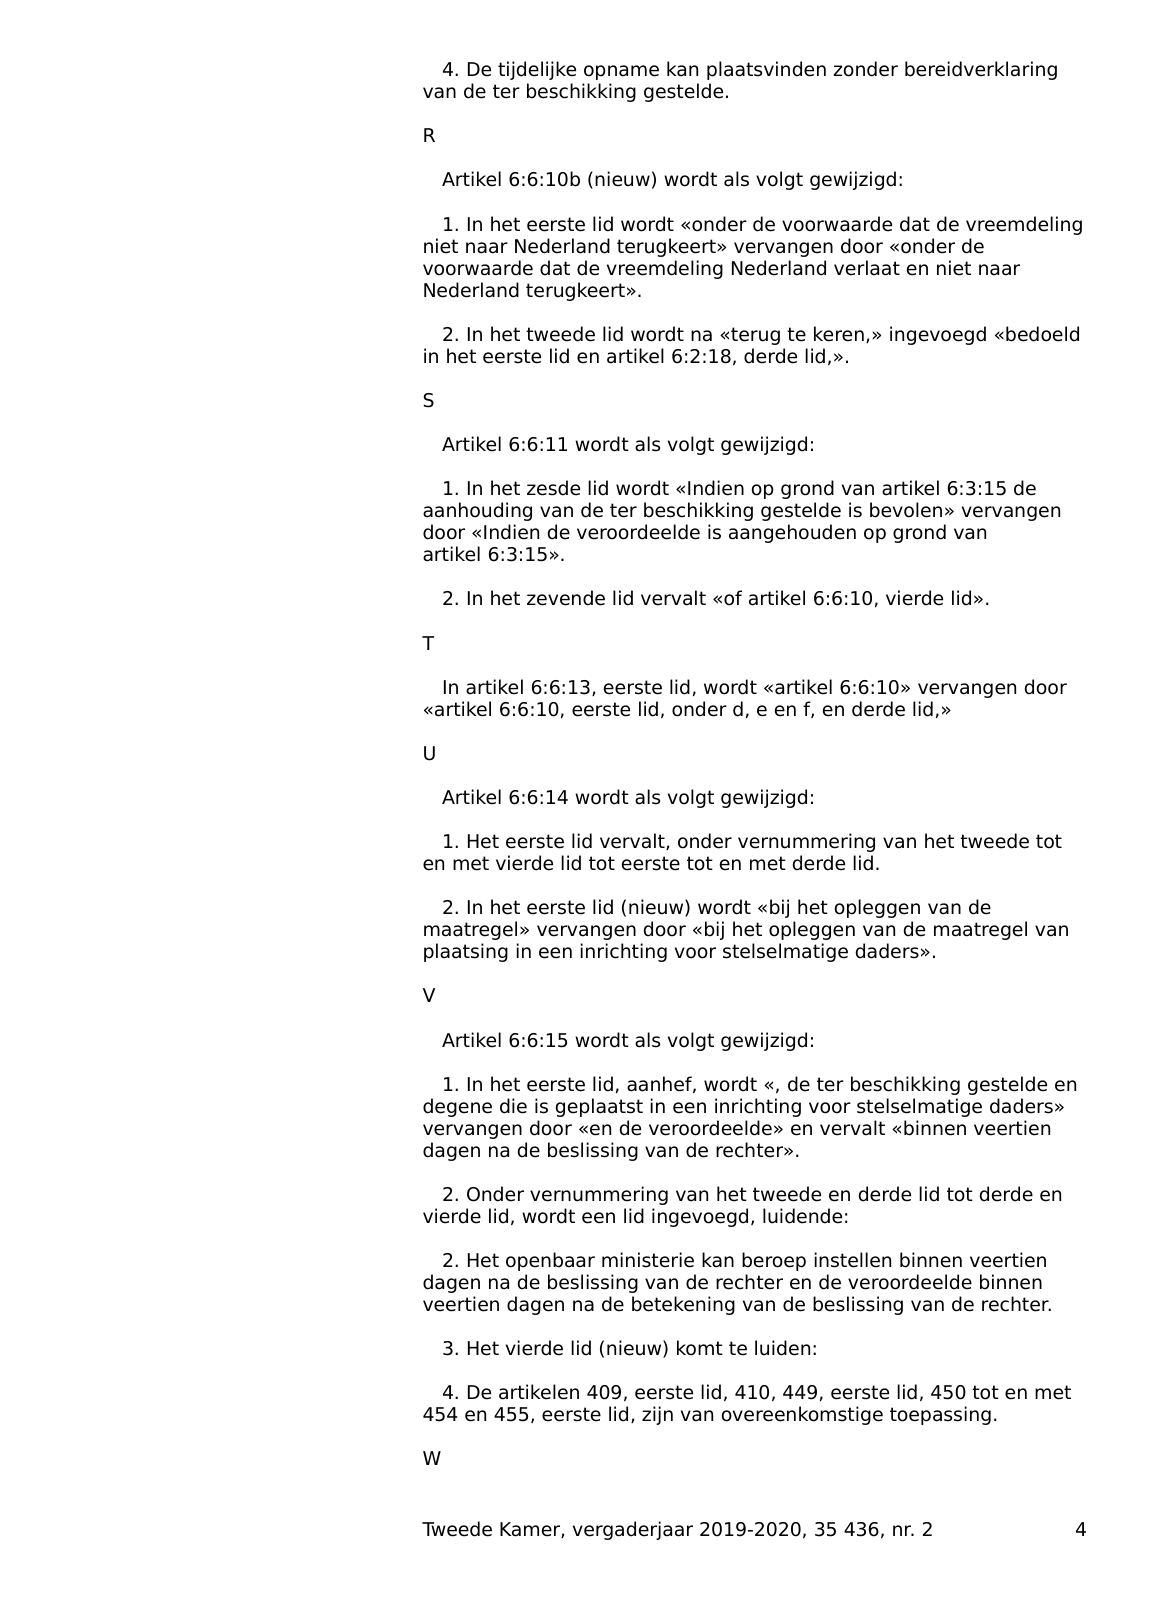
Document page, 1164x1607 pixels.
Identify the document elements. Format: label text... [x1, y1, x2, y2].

text Artikel 6:6:10b (nieuw) wordt als volgt gewijzigd: [422, 169, 1087, 191]
text 2. Het openbaar ministerie kan beroep instellen binnen veertien dagen na de beslissing van de rechter en de veroordeelde binnen veertien dagen na de betekening van de beslissing van de rechter. [422, 1250, 1087, 1316]
text R [422, 125, 1087, 147]
text 1. In het zesde lid wordt «Indien op grond van artikel 6:3:15 de aanhouding van de ter beschikking gestelde is bevolen» vervangen door «Indien de veroordeelde is aangehouden op grond van artikel 6:3:15». [422, 478, 1087, 566]
text 2. Onder vernummering van het tweede en derde lid tot derde en vierde lid, wordt een lid ingevoegd, luidende: [422, 1184, 1087, 1228]
text S [422, 390, 1087, 412]
text V [422, 985, 1087, 1007]
text T [422, 632, 1087, 654]
text 4. De tijdelijke opname kan plaatsvinden zonder bereidverklaring van de ter beschikking gestelde. [422, 59, 1087, 103]
text U [422, 743, 1087, 765]
text 1. Het eerste lid vervalt, onder vernummering van het tweede tot en met vierde lid tot eerste tot en met derde lid. [422, 831, 1087, 875]
text W [422, 1448, 1087, 1470]
text 4. De artikelen 409, eerste lid, 410, 449, eerste lid, 450 tot en met 454 en 455, eerste lid, zijn van overeenkomstige toepassing. [422, 1382, 1087, 1426]
text Artikel 6:6:14 wordt als volgt gewijzigd: [422, 787, 1087, 809]
text 2. In het zevende lid vervalt «of artikel 6:6:10, vierde lid». [422, 588, 1087, 610]
text Artikel 6:6:11 wordt als volgt gewijzigd: [422, 434, 1087, 456]
text 2. In het eerste lid (nieuw) wordt «bij het opleggen van de maatregel» vervangen door «bij het opleggen van de maatregel van plaatsing in een inrichting voor stelselmatige daders». [422, 897, 1087, 963]
text 1. In het eerste lid, aanhef, wordt «, de ter beschikking gestelde en degene die is geplaatst in een inrichting voor stelselmatige daders» vervangen door «en de veroordeelde» en vervalt «binnen veertien dagen na de beslissing van de rechter». [422, 1074, 1087, 1162]
text In artikel 6:6:13, eerste lid, wordt «artikel 6:6:10» vervangen door «artikel 6:6:10, eerste lid, onder d, e en f, en derde lid,» [422, 677, 1087, 721]
text 2. In het tweede lid wordt na «terug te keren,» ingevoegd «bedoeld in het eerste lid en artikel 6:2:18, derde lid,». [422, 324, 1087, 368]
text Artikel 6:6:15 wordt als volgt gewijzigd: [422, 1029, 1087, 1051]
text 1. In het eerste lid wordt «onder de voorwaarde dat de vreemdeling niet naar Nederland terugkeert» vervangen door «onder de voorwaarde dat de vreemdeling Nederland verlaat en niet naar Nederland terugkeert». [422, 213, 1087, 301]
text 3. Het vierde lid (nieuw) komt te luiden: [422, 1338, 1087, 1360]
